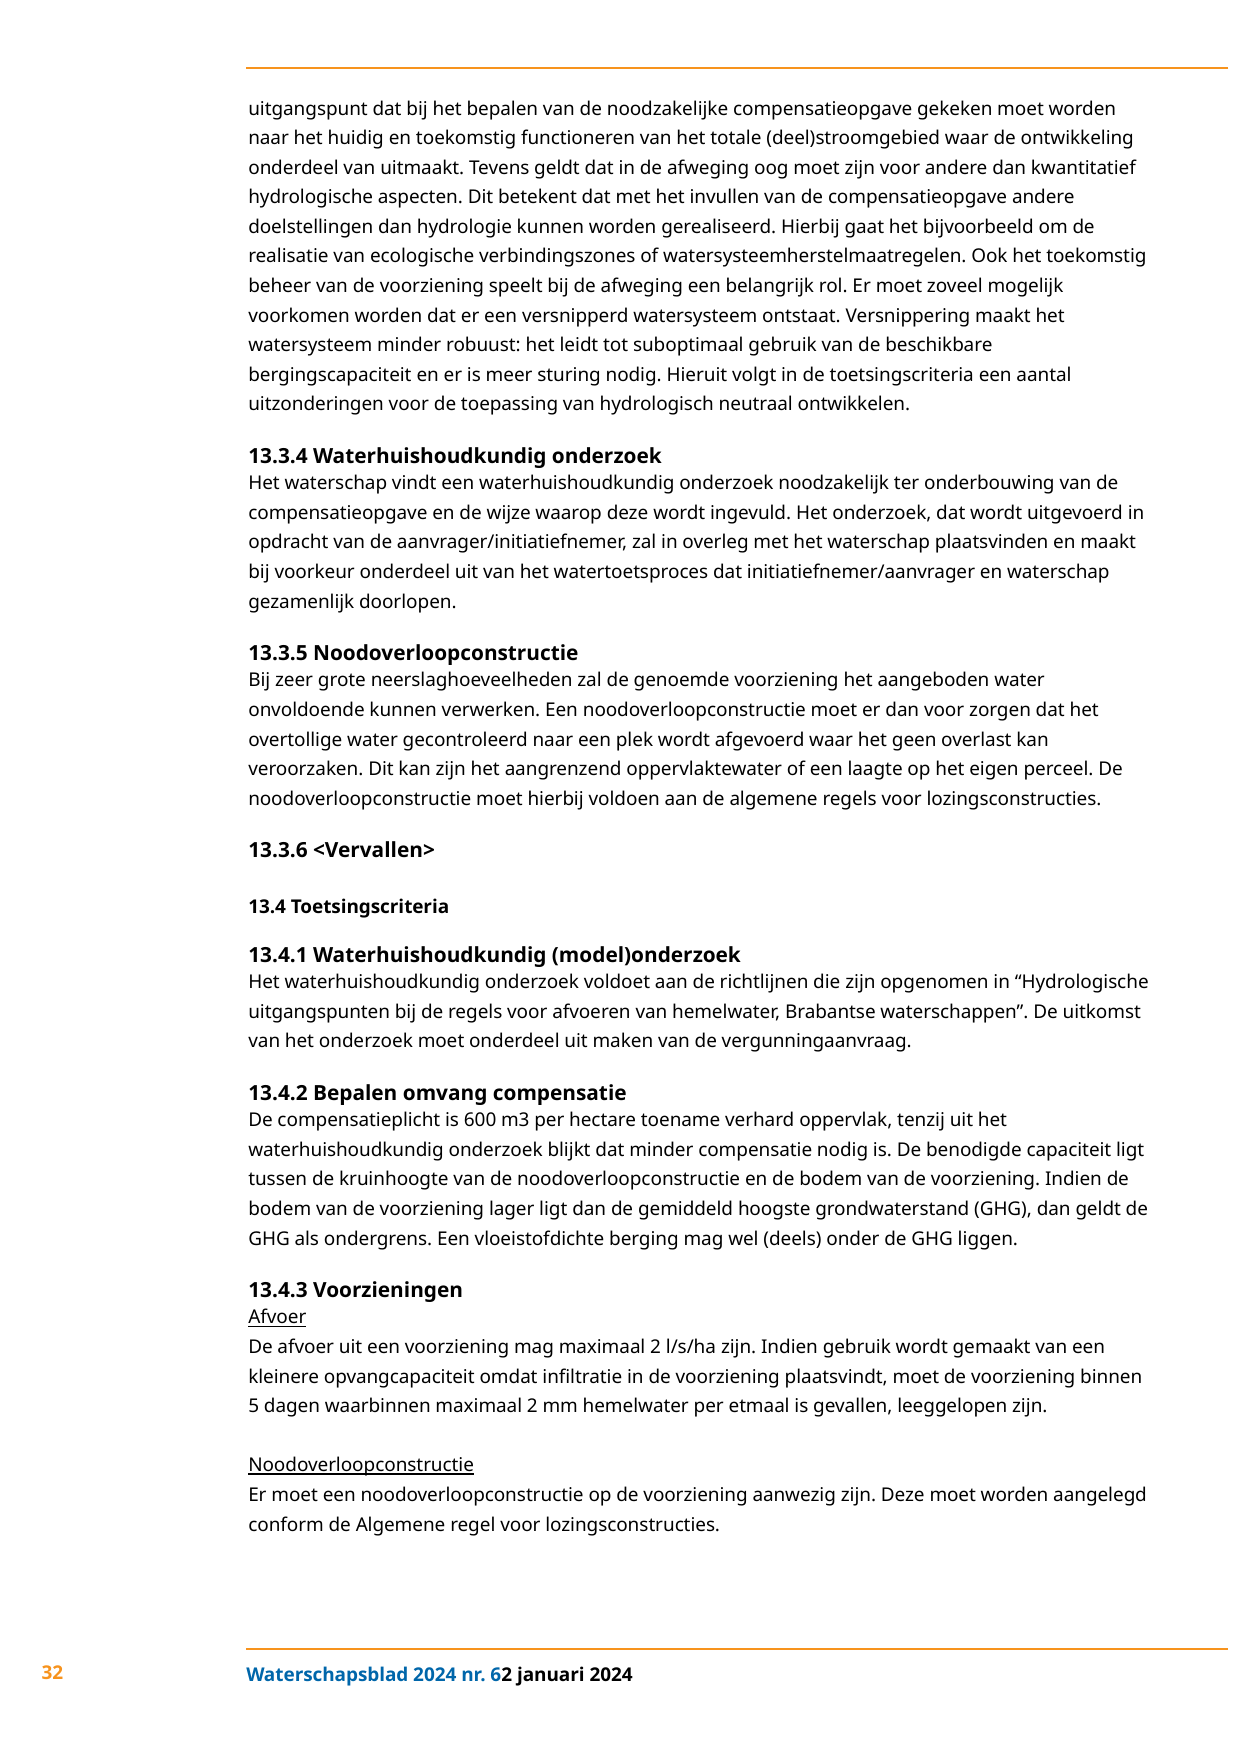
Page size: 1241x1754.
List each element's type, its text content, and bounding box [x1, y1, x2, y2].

text uitgangspunt dat bij het bepalen van de noodzakelijke compensatieopgave gekeken moet worden naar het huidig en toekomstig functioneren van het totale (deel)stroomgebied waar de ontwikkeling onderdeel van uitmaakt. Tevens geldt dat in de afweging oog moet zijn voor andere dan kwantitatief hydrologische aspecten. Dit betekent dat met het invullen van de compensatieopgave andere doelstellingen dan hydrologie kunnen worden gerealiseerd. Hierbij gaat het bijvoorbeeld om de realisatie van ecologische verbindingszones of watersysteemherstelmaatregelen. Ook het toekomstig beheer van de voorziening speelt bij de afweging een belangrijk rol. Er moet zoveel mogelijk voorkomen worden dat er een versnipperd watersysteem ontstaat. Versnippering maakt het watersysteem minder robuust: het leidt tot suboptimaal gebruik van de beschikbare bergingscapaciteit en er is meer sturing nodig. Hieruit volgt in de toetsingscriteria een aantal uitzonderingen voor de toepassing van hydrologisch neutraal ontwikkelen. [248, 95, 1152, 416]
text 13.4 Toetsingscriteria [248, 893, 1152, 919]
text 13.3.6 <Vervallen> [248, 835, 1152, 864]
text Bij zeer grote neerslaghoeveelheden zal de genoemde voorziening het aangeboden water onvoldoende kunnen verwerken. Een noodoverloopconstructie moet er dan voor zorgen dat het overtollige water gecontroleerd naar een plek wordt afgevoerd waar het geen overlast kan veroorzaken. Dit kan zijn het aangrenzend oppervlaktewater of een laagte op het eigen perceel. De noodoverloopconstructie moet hierbij voldoen aan de algemene regels voor lozingsconstructies. [248, 667, 1152, 811]
text De afvoer uit een voorziening mag maximaal 2 l/s/ha zijn. Indien gebruik wordt gemaakt van een kleinere opvangcapaciteit omdat infiltratie in de voorziening plaatsvindt, moet de voorziening binnen 5 dagen waarbinnen maximaal 2 mm hemelwater per etmaal is gevallen, leeggelopen zijn. [248, 1333, 1152, 1418]
text Noodoverloopconstructie [248, 1452, 1152, 1477]
picture [41, 47, 231, 172]
text Het waterschap vindt een waterhuishoudkundig onderzoek noodzakelijk ter onderbouwing van de compensatieopgave en de wijze waarop deze wordt ingevuld. Het onderzoek, dat wordt uitgevoerd in opdracht van de aanvrager/initiatiefnemer, zal in overleg met het waterschap plaatsvinden en maakt bij voorkeur onderdeel uit van het watertoetsproces dat initiatiefnemer/aanvrager en waterschap gezamenlijk doorlopen. [248, 469, 1152, 613]
text De compensatieplicht is 600 m3 per hectare toename verhard oppervlak, tenzij uit het waterhuishoudkundig onderzoek blijkt dat minder compensatie nodig is. De benodigde capaciteit ligt tussen de kruinhoogte van de noodoverloopconstructie en de bodem van de voorziening. Indien de bodem van de voorziening lager ligt dan de gemiddeld hoogste grondwaterstand (GHG), dan geldt de GHG als ondergrens. Een vloeistofdichte berging mag wel (deels) onder de GHG liggen. [248, 1106, 1152, 1251]
text 13.4.3 Voorzieningen [248, 1275, 1152, 1304]
text 13.4.1 Waterhuishoudkundig (model)onderzoek [248, 940, 1152, 968]
text 13.3.5 Noodoverloopconstructie [248, 638, 1152, 667]
text 13.3.4 Waterhuishoudkundig onderzoek [248, 441, 1152, 469]
text Het waterhuishoudkundig onderzoek voldoet aan de richtlijnen die zijn opgenomen in “Hydrologische uitgangspunten bij de regels voor afvoeren van hemelwater, Brabantse waterschappen”. De uitkomst van het onderzoek moet onderdeel uit maken van de vergunningaanvraag. [248, 968, 1152, 1053]
text 13.4.2 Bepalen omvang compensatie [248, 1078, 1152, 1106]
text Afvoer [248, 1304, 1152, 1329]
text Er moet een noodoverloopconstructie op de voorziening aanwezig zijn. Deze moet worden aangelegd conform de Algemene regel voor lozingsconstructies. [248, 1481, 1152, 1536]
